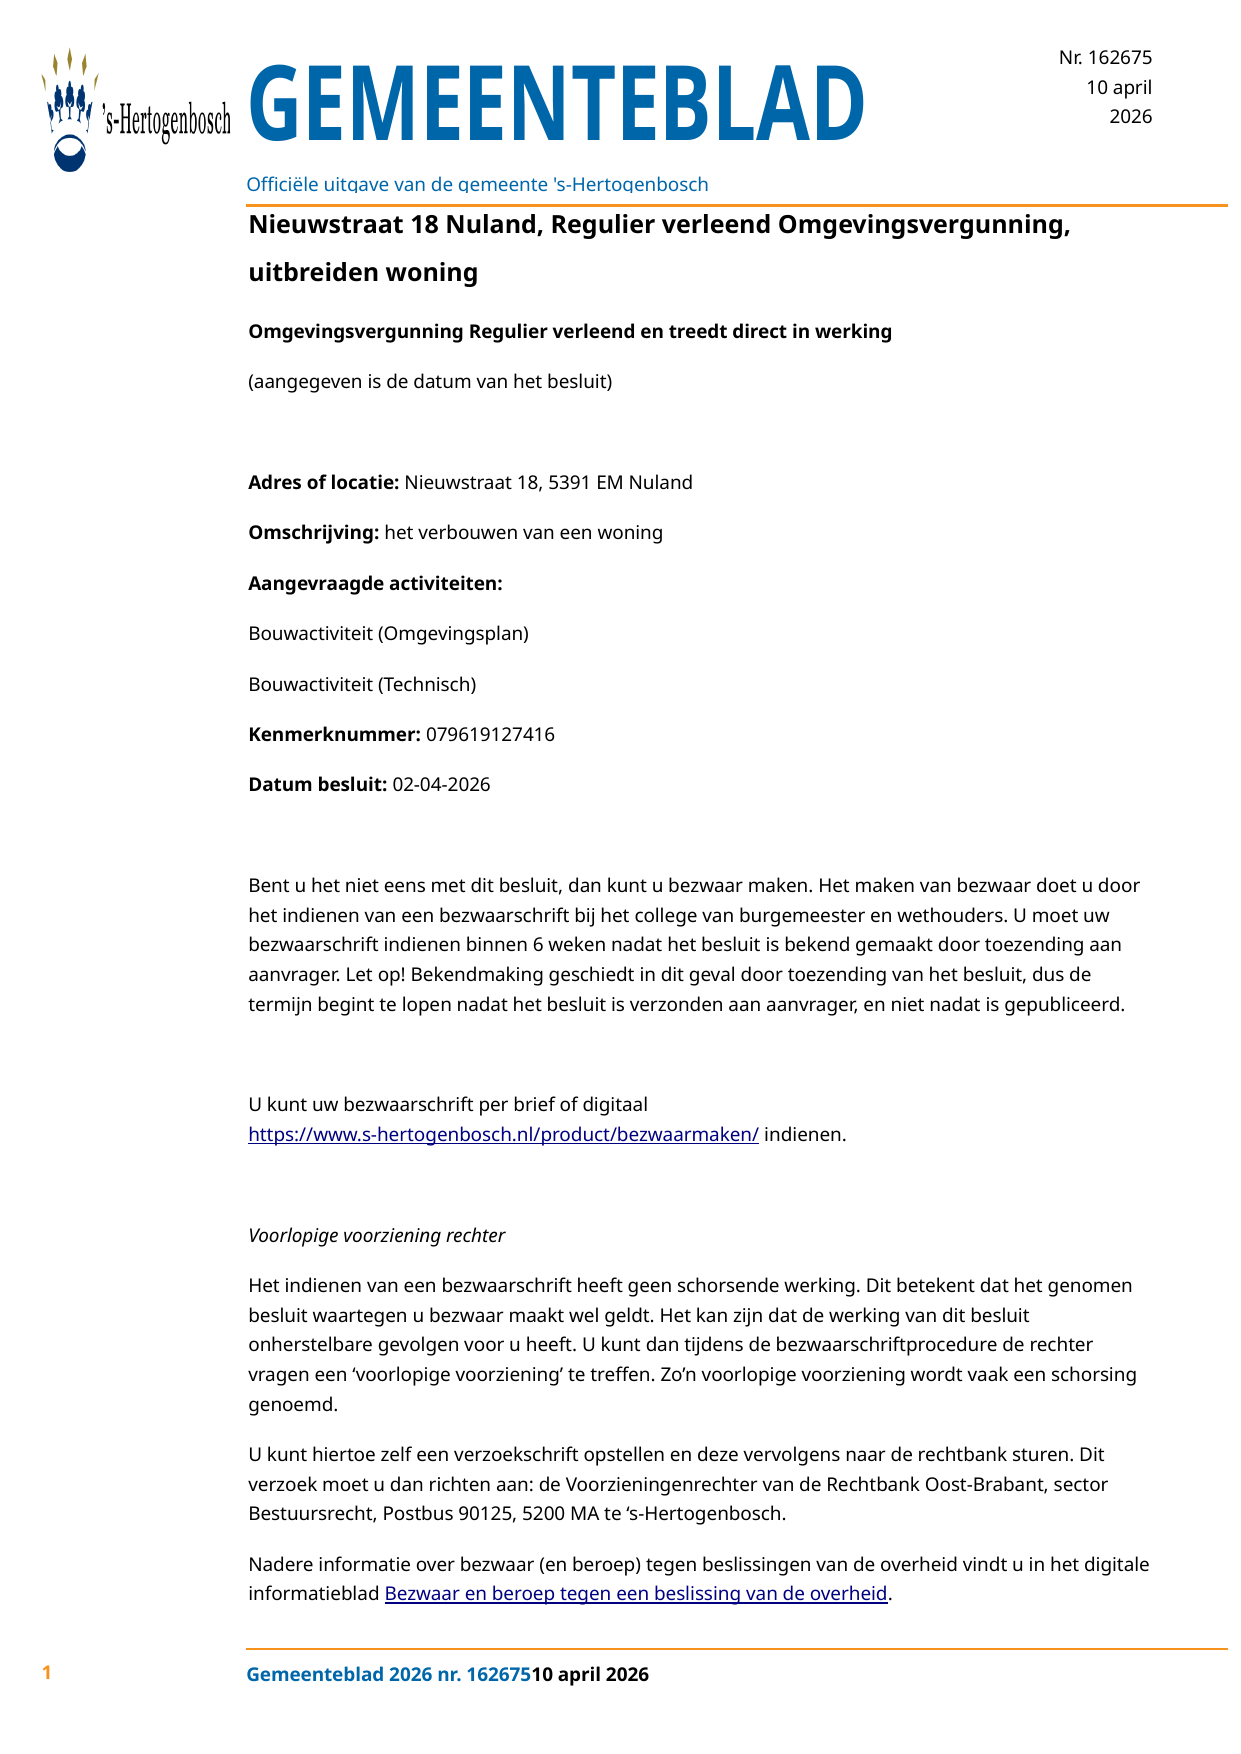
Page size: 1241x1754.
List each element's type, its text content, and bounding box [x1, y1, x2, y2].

text Nieuwstraat 18 Nuland, Regulier verleend Omgevingsvergunning, uitbreiden woning [248, 207, 1152, 288]
text Bent u het niet eens met dit besluit, dan kunt u bezwaar maken. Het maken van bezwaar doet u door het indienen van een bezwaarschrift bij het college van burgemeester en wethouders. U moet uw bezwaarschrift indienen binnen 6 weken nadat het besluit is bekend gemaakt door toezending aan aanvrager. Let op! Bekendmaking geschiedt in dit geval door toezending van het besluit, dus de termijn begint te lopen nadat het besluit is verzonden aan aanvrager, en niet nadat is gepubliceerd. [248, 872, 1152, 1017]
text Bouwactiviteit (Omgevingsplan) [248, 620, 1152, 646]
text Aangevraagde activiteiten: [248, 570, 1152, 596]
text Voorlopige voorziening rechter [248, 1222, 1152, 1248]
text U kunt uw bezwaarschrift per brief of digitaal https://www.s-hertogenbosch.nl/product/bezwaarmaken/ indienen. [248, 1092, 1152, 1147]
picture [41, 47, 231, 172]
text Omgevingsvergunning Regulier verleend en treedt direct in werking [248, 318, 1152, 344]
text Datum besluit: 02-04-2026 [248, 772, 1152, 797]
text Het indienen van een bezwaarschrift heeft geen schorsende werking. Dit betekent dat het genomen besluit waartegen u bezwaar maakt wel geldt. Het kan zijn dat de werking van dit besluit onherstelbare gevolgen voor u heeft. U kunt dan tijdens de bezwaarschriftprocedure de rechter vragen een ‘voorlopige voorziening’ te treffen. Zo’n voorlopige voorziening wordt vaak een schorsing genoemd. [248, 1272, 1152, 1417]
text Adres of locatie: Nieuwstraat 18, 5391 EM Nuland [248, 469, 1152, 495]
text Omschrijving: het verbouwen van een woning [248, 519, 1152, 545]
text Bouwactiviteit (Technisch) [248, 671, 1152, 697]
text Kenmerknummer: 079619127416 [248, 721, 1152, 747]
text (aangegeven is de datum van het besluit) [248, 368, 1152, 394]
text U kunt hiertoe zelf een verzoekschrift opstellen en deze vervolgens naar de rechtbank sturen. Dit verzoek moet u dan richten aan: de Voorzieningenrechter van de Rechtbank Oost-Brabant, sector Bestuursrecht, Postbus 90125, 5200 MA te ‘s-Hertogenbosch. [248, 1441, 1152, 1526]
text Nadere informatie over bezwaar (en beroep) tegen beslissingen van de overheid vindt u in het digitale informatieblad Bezwaar en beroep tegen een beslissing van de overheid. [248, 1551, 1152, 1606]
